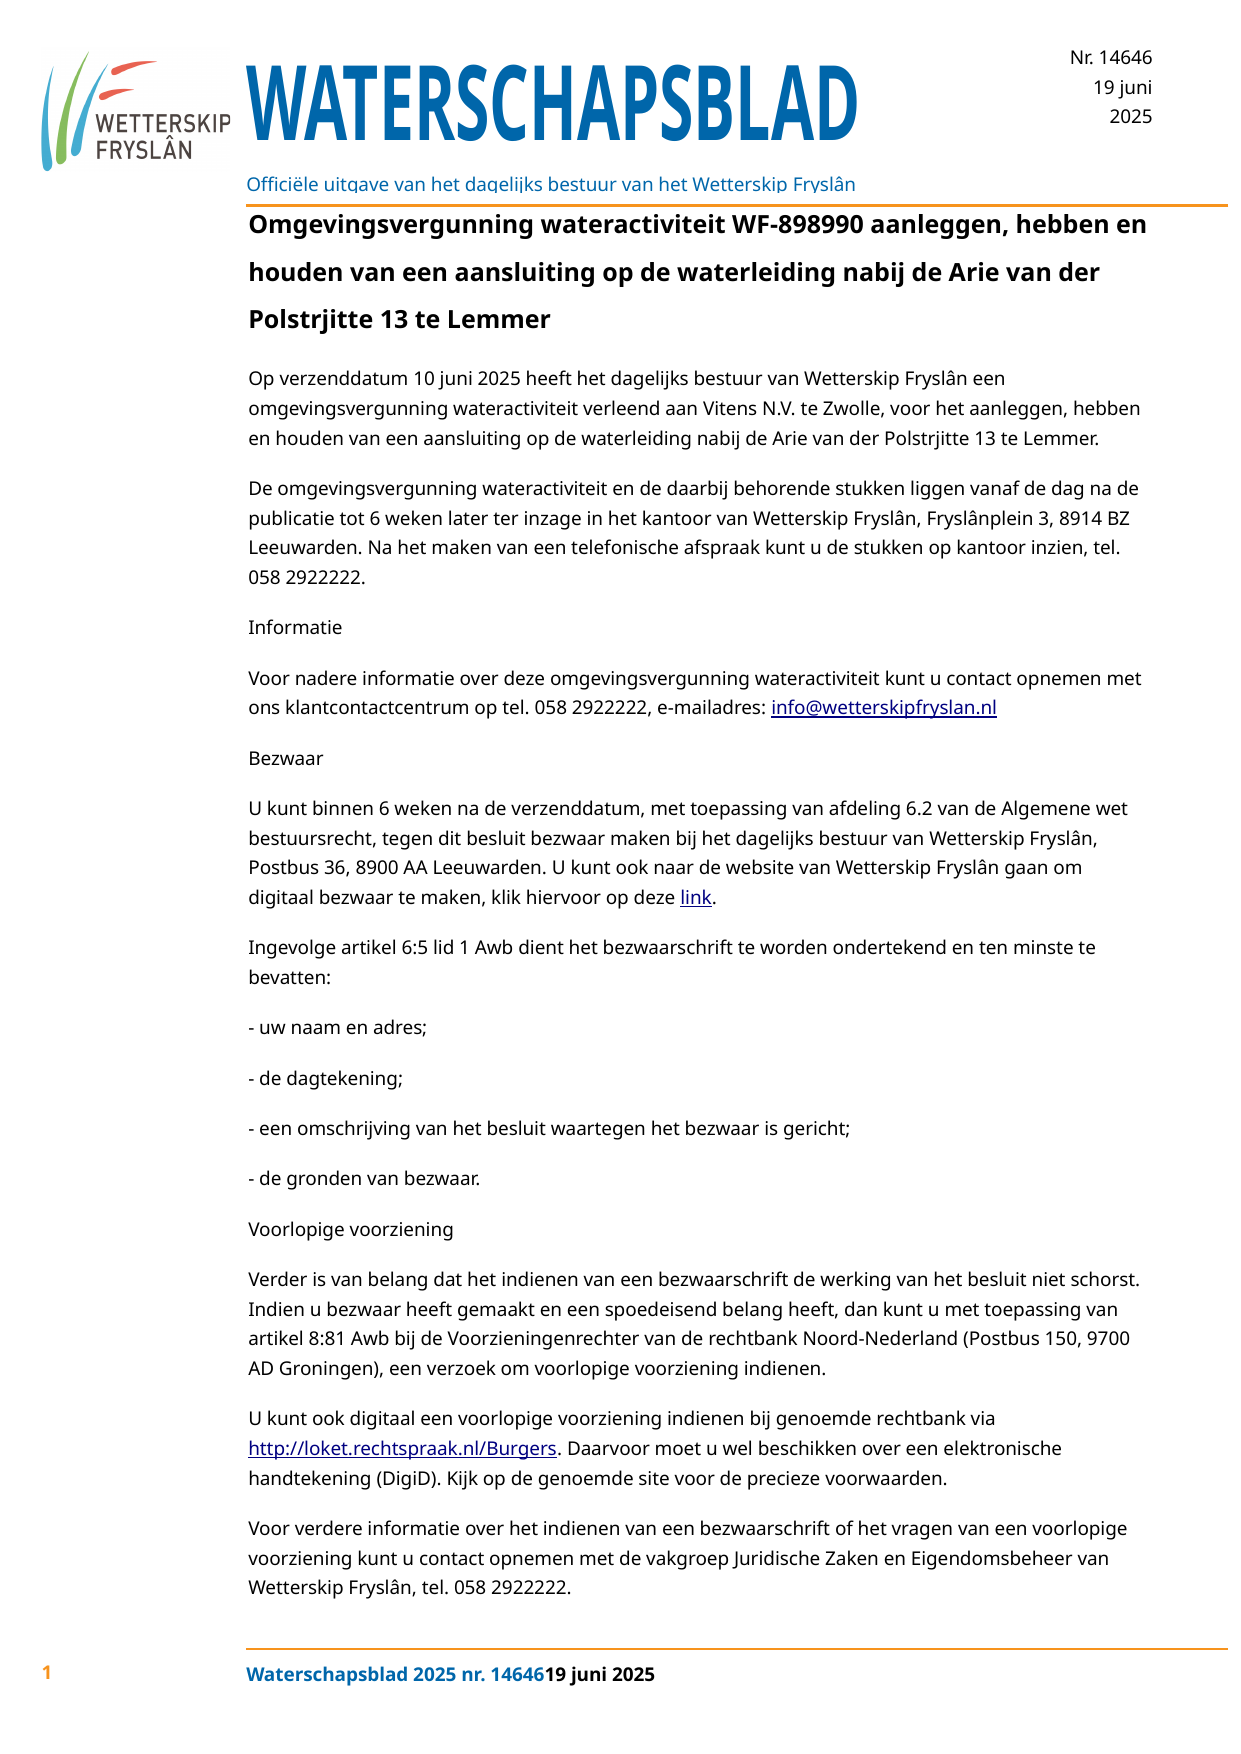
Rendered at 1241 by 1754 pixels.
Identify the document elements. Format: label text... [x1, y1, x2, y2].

text Verder is van belang dat het indienen van een bezwaarschrift de werking van het besluit niet schorst. Indien u bezwaar heeft gemaakt en een spoedeisend belang heeft, dan kunt u met toepassing van artikel 8:81 Awb bij de Voorzieningenrechter van de rechtbank Noord-Nederland (Postbus 150, 9700 AD Groningen), een verzoek om voorlopige voorziening indienen. [248, 1266, 1152, 1381]
text Ingevolge artikel 6:5 lid 1 Awb dient het bezwaarschrift te worden ondertekend en ten minste te bevatten: [248, 934, 1152, 989]
text - een omschrijving van het besluit waartegen het bezwaar is gericht; [248, 1115, 1152, 1141]
text Voorlopige voorziening [248, 1216, 1152, 1242]
text Voor verdere informatie over het indienen van een bezwaarschrift of het vragen van een voorlopige voorziening kunt u contact opnemen met de vakgroep Juridische Zaken en Eigendomsbeheer van Wetterskip Fryslân, tel. 058 2922222. [248, 1515, 1152, 1600]
text U kunt binnen 6 weken na de verzenddatum, met toepassing van afdeling 6.2 van de Algemene wet bestuursrecht, tegen dit besluit bezwaar maken bij het dagelijks bestuur van Wetterskip Fryslân, Postbus 36, 8900 AA Leeuwarden. U kunt ook naar de website van Wetterskip Fryslân gaan om digitaal bezwaar te maken, klik hiervoor op deze link. [248, 795, 1152, 909]
text De omgevingsvergunning wateractiviteit en de daarbij behorende stukken liggen vanaf de dag na de publicatie tot 6 weken later ter inzage in het kantoor van Wetterskip Fryslân, Fryslânplein 3, 8914 BZ Leeuwarden. Na het maken van een telefonische afspraak kunt u de stukken op kantoor inzien, tel. 058 2922222. [248, 475, 1152, 589]
text Voor nadere informatie over deze omgevingsvergunning wateractiviteit kunt u contact opnemen met ons klantcontactcentrum op tel. 058 2922222, e-mailadres: info@wetterskipfryslan.nl [248, 665, 1152, 720]
text - de gronden van bezwaar. [248, 1166, 1152, 1191]
picture [41, 47, 231, 172]
text - uw naam en adres; [248, 1014, 1152, 1040]
text Op verzenddatum 10 juni 2025 heeft het dagelijks bestuur van Wetterskip Fryslân een omgevingsvergunning wateractiviteit verleend aan Vitens N.V. te Zwolle, voor het aanleggen, hebben en houden van een aansluiting op de waterleiding nabij de Arie van der Polstrjitte 13 te Lemmer. [248, 366, 1152, 450]
text Bezwaar [248, 745, 1152, 770]
text Omgevingsvergunning wateractiviteit WF-898990 aanleggen, hebben en houden van een aansluiting op de waterleiding nabij de Arie van der Polstrjitte 13 te Lemmer [248, 207, 1152, 336]
text Informatie [248, 614, 1152, 640]
text - de dagtekening; [248, 1065, 1152, 1090]
text U kunt ook digitaal een voorlopige voorziening indienen bij genoemde rechtbank via http://loket.rechtspraak.nl/Burgers. Daarvoor moet u wel beschikken over een elektronische handtekening (DigiD). Kijk op de genoemde site voor de precieze voorwaarden. [248, 1406, 1152, 1490]
